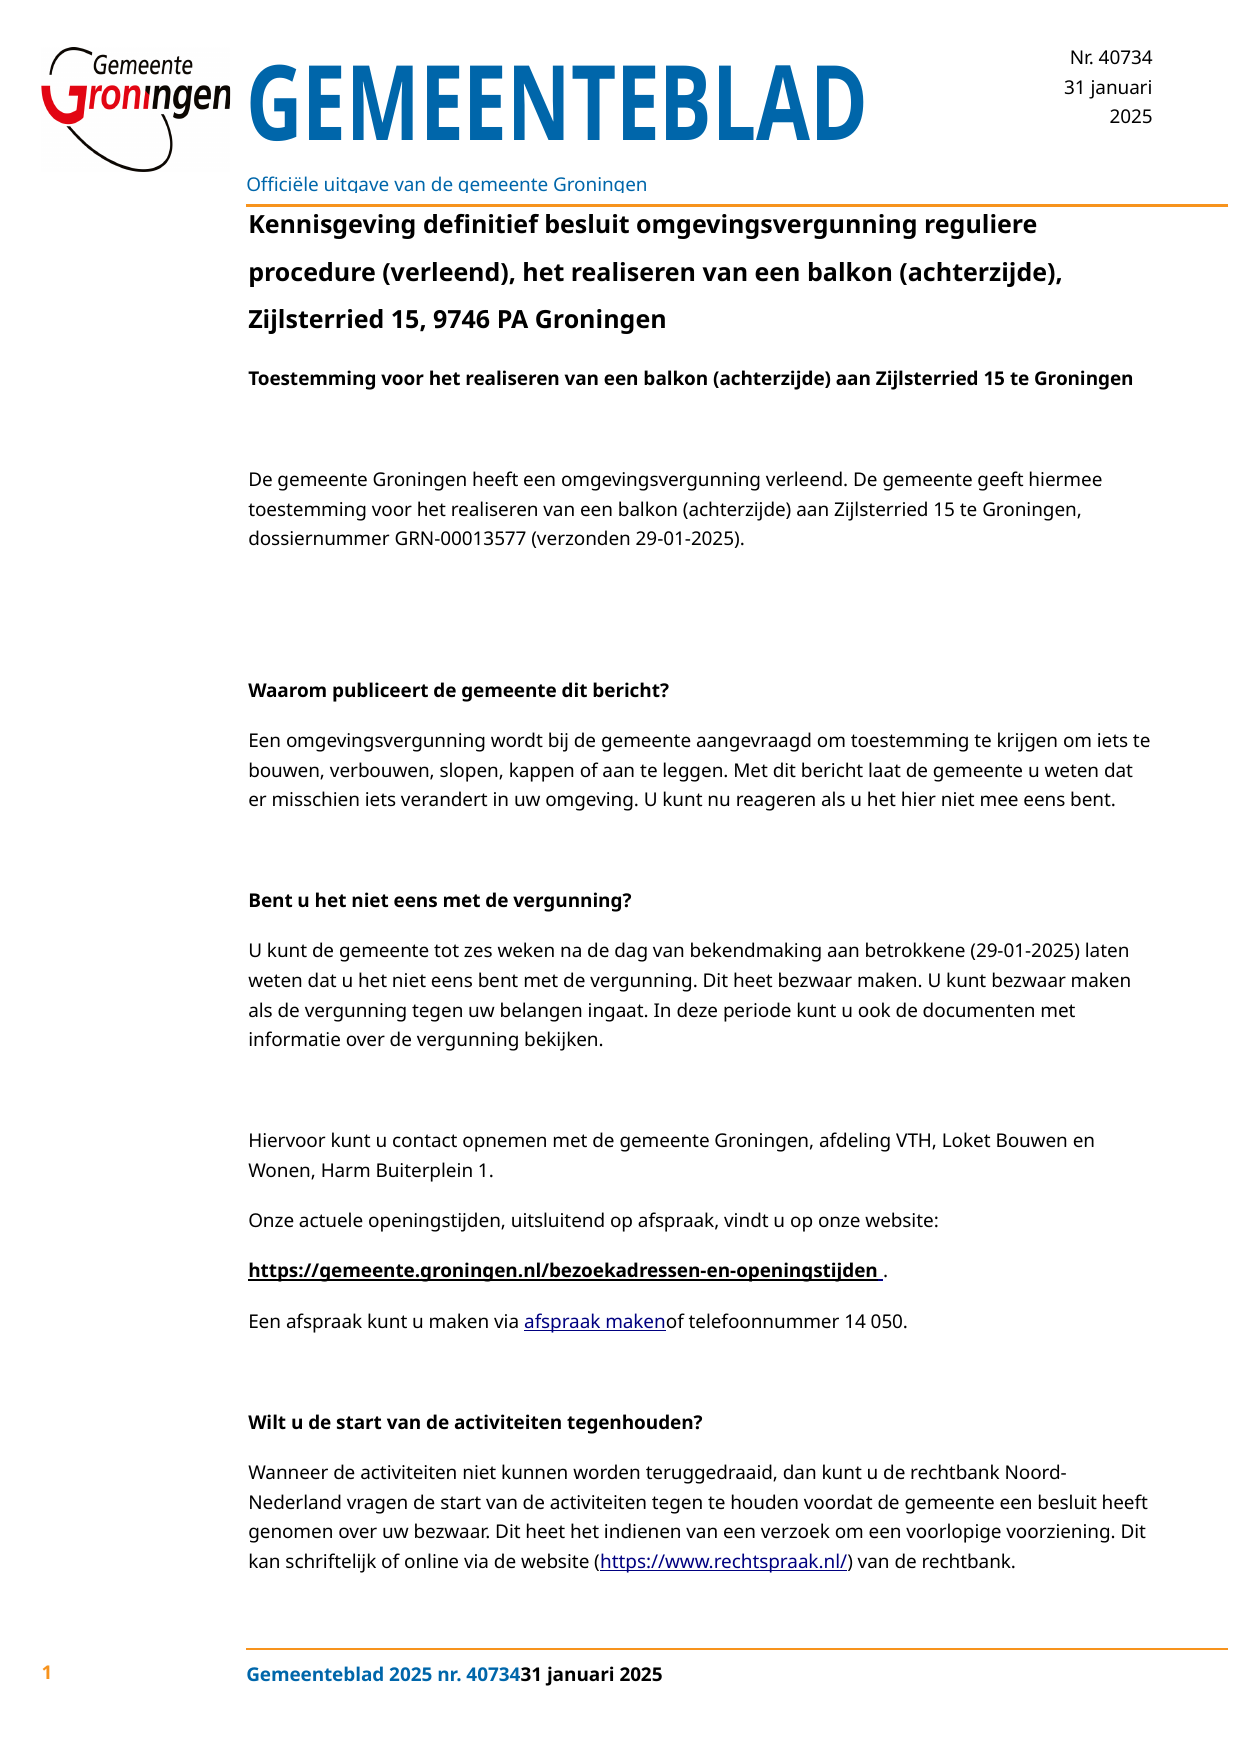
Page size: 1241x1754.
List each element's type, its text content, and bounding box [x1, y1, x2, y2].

text De gemeente Groningen heeft een omgevingsvergunning verleend. De gemeente geeft hiermee toestemming voor het realiseren van een balkon (achterzijde) aan Zijlsterried 15 te Groningen, dossiernummer GRN-00013577 (verzonden 29-01-2025). [248, 466, 1152, 551]
text https://gemeente.groningen.nl/bezoekadressen-en-openingstijden . [248, 1258, 1152, 1283]
text Een afspraak kunt u maken via afspraak makenof telefoonnummer 14 050. [248, 1308, 1152, 1334]
text Wilt u de start van de activiteiten tegenhouden? [248, 1409, 1152, 1434]
text Waarom publiceert de gemeente dit bericht? [248, 677, 1152, 702]
text Wanneer de activiteiten niet kunnen worden teruggedraaid, dan kunt u de rechtbank Noord-Nederland vragen de start van de activiteiten tegen te houden voordat de gemeente een besluit heeft genomen over uw bezwaar. Dit heet het indienen van een verzoek om een voorlopige voorziening. Dit kan schriftelijk of online via de website (https://www.rechtspraak.nl/) van de rechtbank. [248, 1459, 1152, 1574]
text Onze actuele openingstijden, uitsluitend op afspraak, vindt u op onze website: [248, 1207, 1152, 1233]
text Hiervoor kunt u contact opnemen met de gemeente Groningen, afdeling VTH, Loket Bouwen en Wonen, Harm Buiterplein 1. [248, 1127, 1152, 1182]
text Toestemming voor het realiseren van een balkon (achterzijde) aan Zijlsterried 15 te Groningen [248, 366, 1152, 391]
text U kunt de gemeente tot zes weken na de dag van bekendmaking aan betrokkene (29-01-2025) laten weten dat u het niet eens bent met de vergunning. Dit heet bezwaar maken. U kunt bezwaar maken als de vergunning tegen uw belangen ingaat. In deze periode kunt u ook de documenten met informatie over de vergunning bekijken. [248, 938, 1152, 1052]
picture [41, 47, 231, 172]
text Bent u het niet eens met de vergunning? [248, 887, 1152, 913]
text Kennisgeving definitief besluit omgevingsvergunning reguliere procedure (verleend), het realiseren van een balkon (achterzijde), Zijlsterried 15, 9746 PA Groningen [248, 207, 1152, 336]
text Een omgevingsvergunning wordt bij de gemeente aangevraagd om toestemming te krijgen om iets te bouwen, verbouwen, slopen, kappen of aan te leggen. Met dit bericht laat de gemeente u weten dat er misschien iets verandert in uw omgeving. U kunt nu reageren als u het hier niet mee eens bent. [248, 727, 1152, 812]
